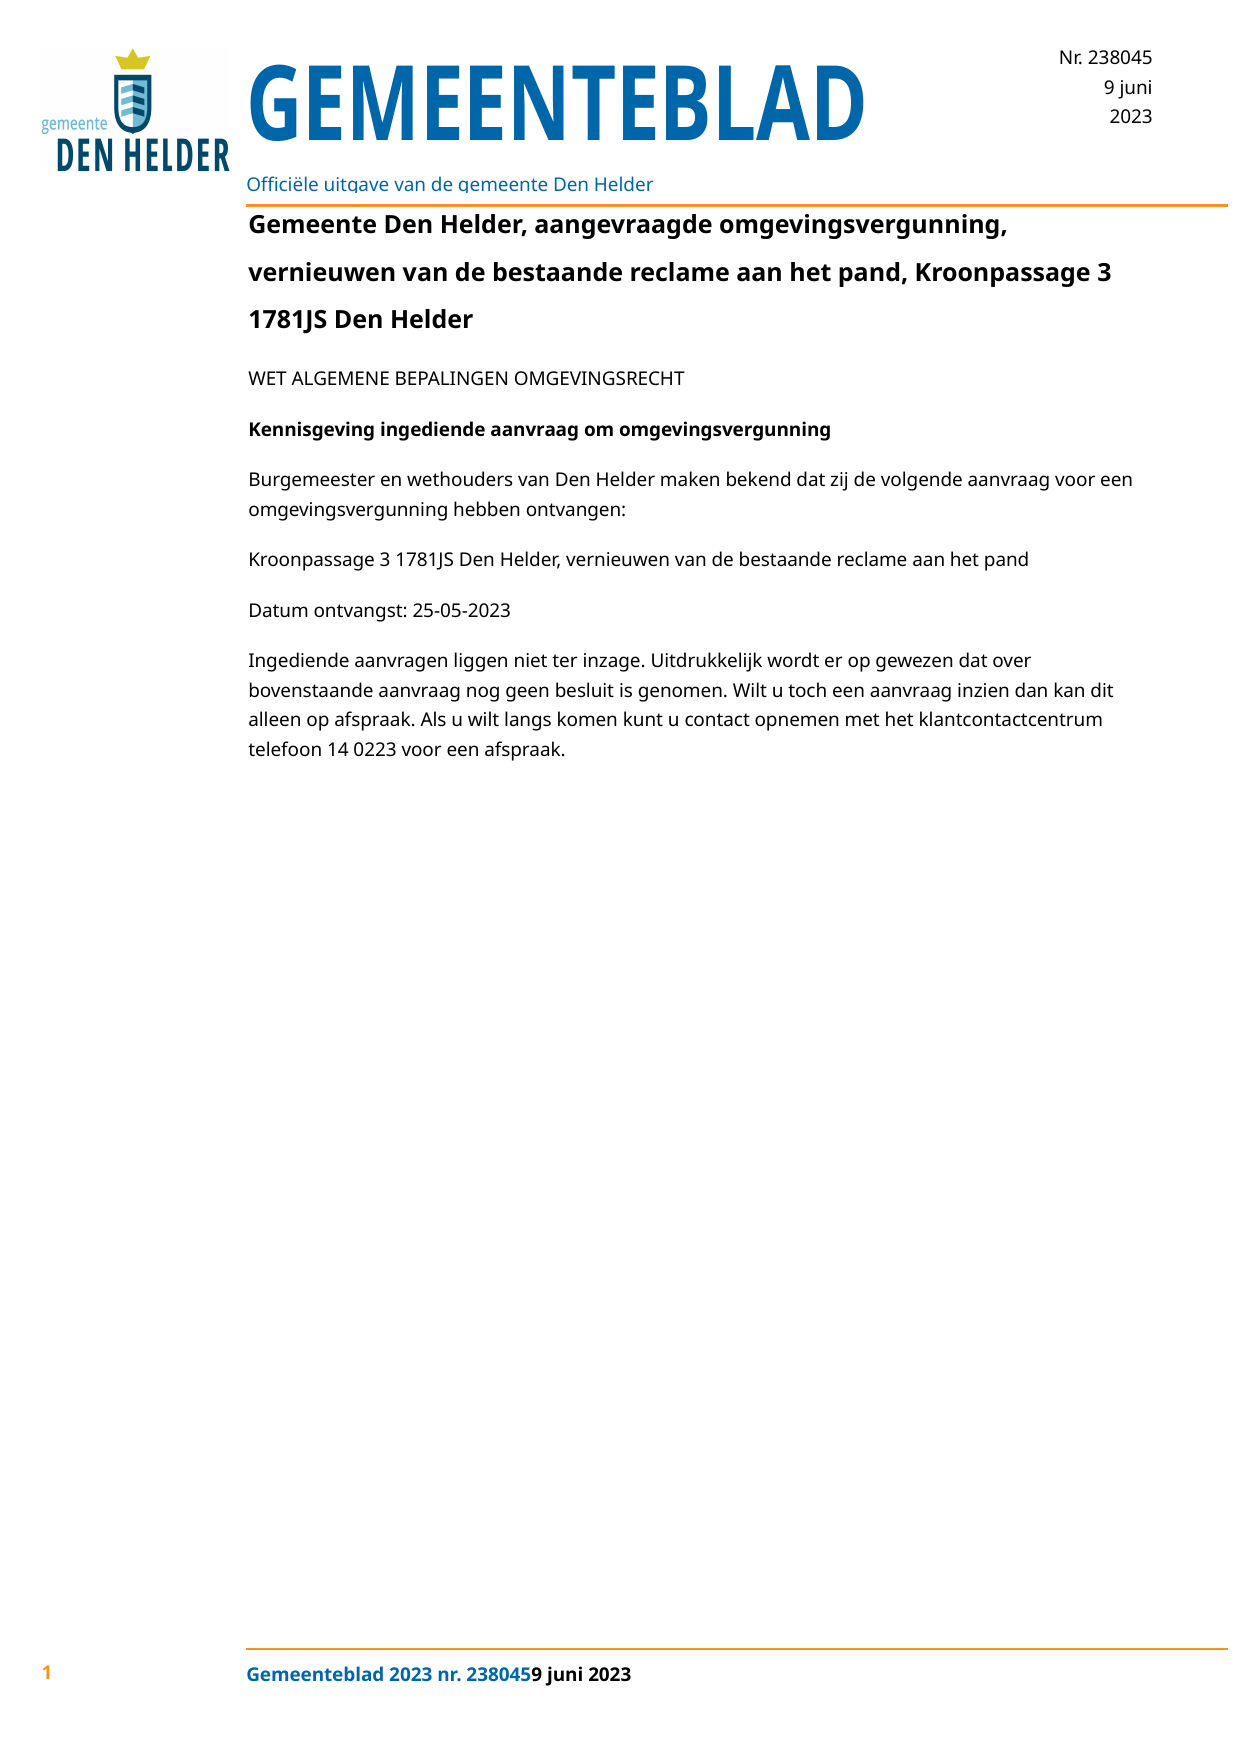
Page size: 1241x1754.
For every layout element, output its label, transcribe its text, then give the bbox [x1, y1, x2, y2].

text WET ALGEMENE BEPALINGEN OMGEVINGSRECHT [248, 366, 1152, 391]
picture [220, 160, 224, 172]
picture [182, 144, 187, 165]
text Kennisgeving ingediende aanvraag om omgevingsvergunning [248, 416, 1152, 442]
text Burgemeester en wethouders van Den Helder maken bekend dat zij de volgende aanvraag voor een omgevingsvergunning hebben ontvangen: [248, 466, 1152, 522]
text Kroonpassage 3 1781JS Den Helder, vernieuwen van de bestaande reclame aan het pand [248, 546, 1152, 572]
text Datum ontvangst: 25-05-2023 [248, 597, 1152, 622]
text Ingediende aanvragen liggen niet ter inzage. Uitdrukkelijk wordt er op gewezen dat over bovenstaande aanvraag nog geen besluit is genomen. Wilt u toch een aanvraag inzien dan kan dit alleen op afspraak. Als u wilt langs komen kunt u contact opnemen met het klantcontactcentrum telefoon 14 0223 voor een afspraak. [248, 647, 1152, 762]
picture [41, 47, 231, 172]
picture [100, 154, 106, 172]
picture [130, 157, 135, 172]
picture [63, 144, 68, 165]
text Gemeente Den Helder, aangevraagde omgevingsvergunning, vernieuwen van de bestaande reclame aan het pand, Kroonpassage 3 1781JS Den Helder [248, 207, 1152, 336]
